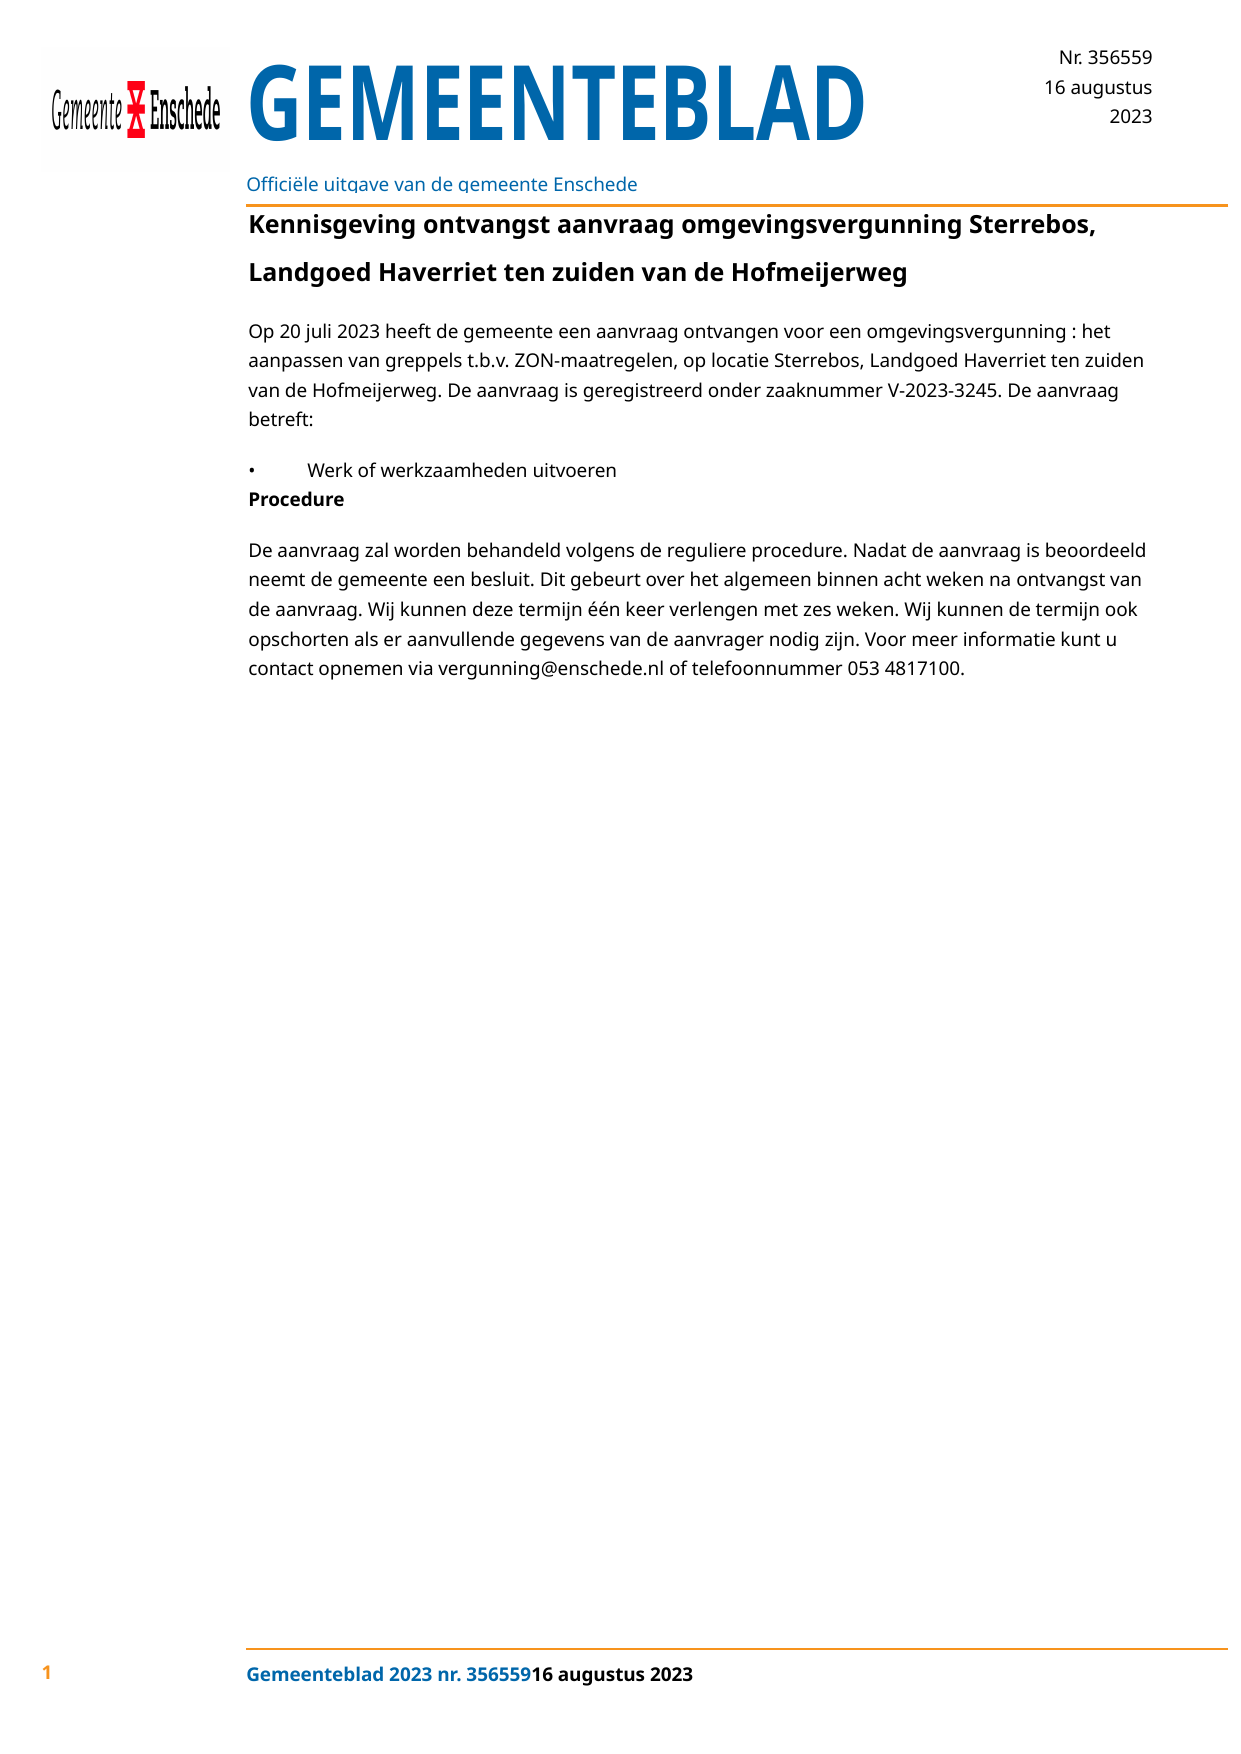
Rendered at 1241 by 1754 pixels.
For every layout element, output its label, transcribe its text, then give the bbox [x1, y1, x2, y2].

text Kennisgeving ontvangst aanvraag omgevingsvergunning Sterrebos, Landgoed Haverriet ten zuiden van de Hofmeijerweg [248, 207, 1152, 288]
text Procedure [248, 487, 1152, 512]
text De aanvraag zal worden behandeld volgens de reguliere procedure. Nadat de aanvraag is beoordeeld neemt de gemeente een besluit. Dit gebeurt over het algemeen binnen acht weken na ontvangst van de aanvraag. Wij kunnen deze termijn één keer verlengen met zes weken. Wij kunnen de termijn ook opschorten als er aanvullende gegevens van de aanvrager nodig zijn. Voor meer informatie kunt u contact opnemen via vergunning@enschede.nl of telefoonnummer 053 4817100. [248, 537, 1152, 681]
list Werk of werkzaamheden uitvoeren [248, 457, 1152, 483]
text Op 20 juli 2023 heeft de gemeente een aanvraag ontvangen voor een omgevingsvergunning : het aanpassen van greppels t.b.v. ZON-maatregelen, op locatie Sterrebos, Landgoed Haverriet ten zuiden van de Hofmeijerweg. De aanvraag is geregistreerd onder zaaknummer V-2023-3245. De aanvraag betreft: [248, 318, 1152, 432]
picture [41, 47, 231, 172]
